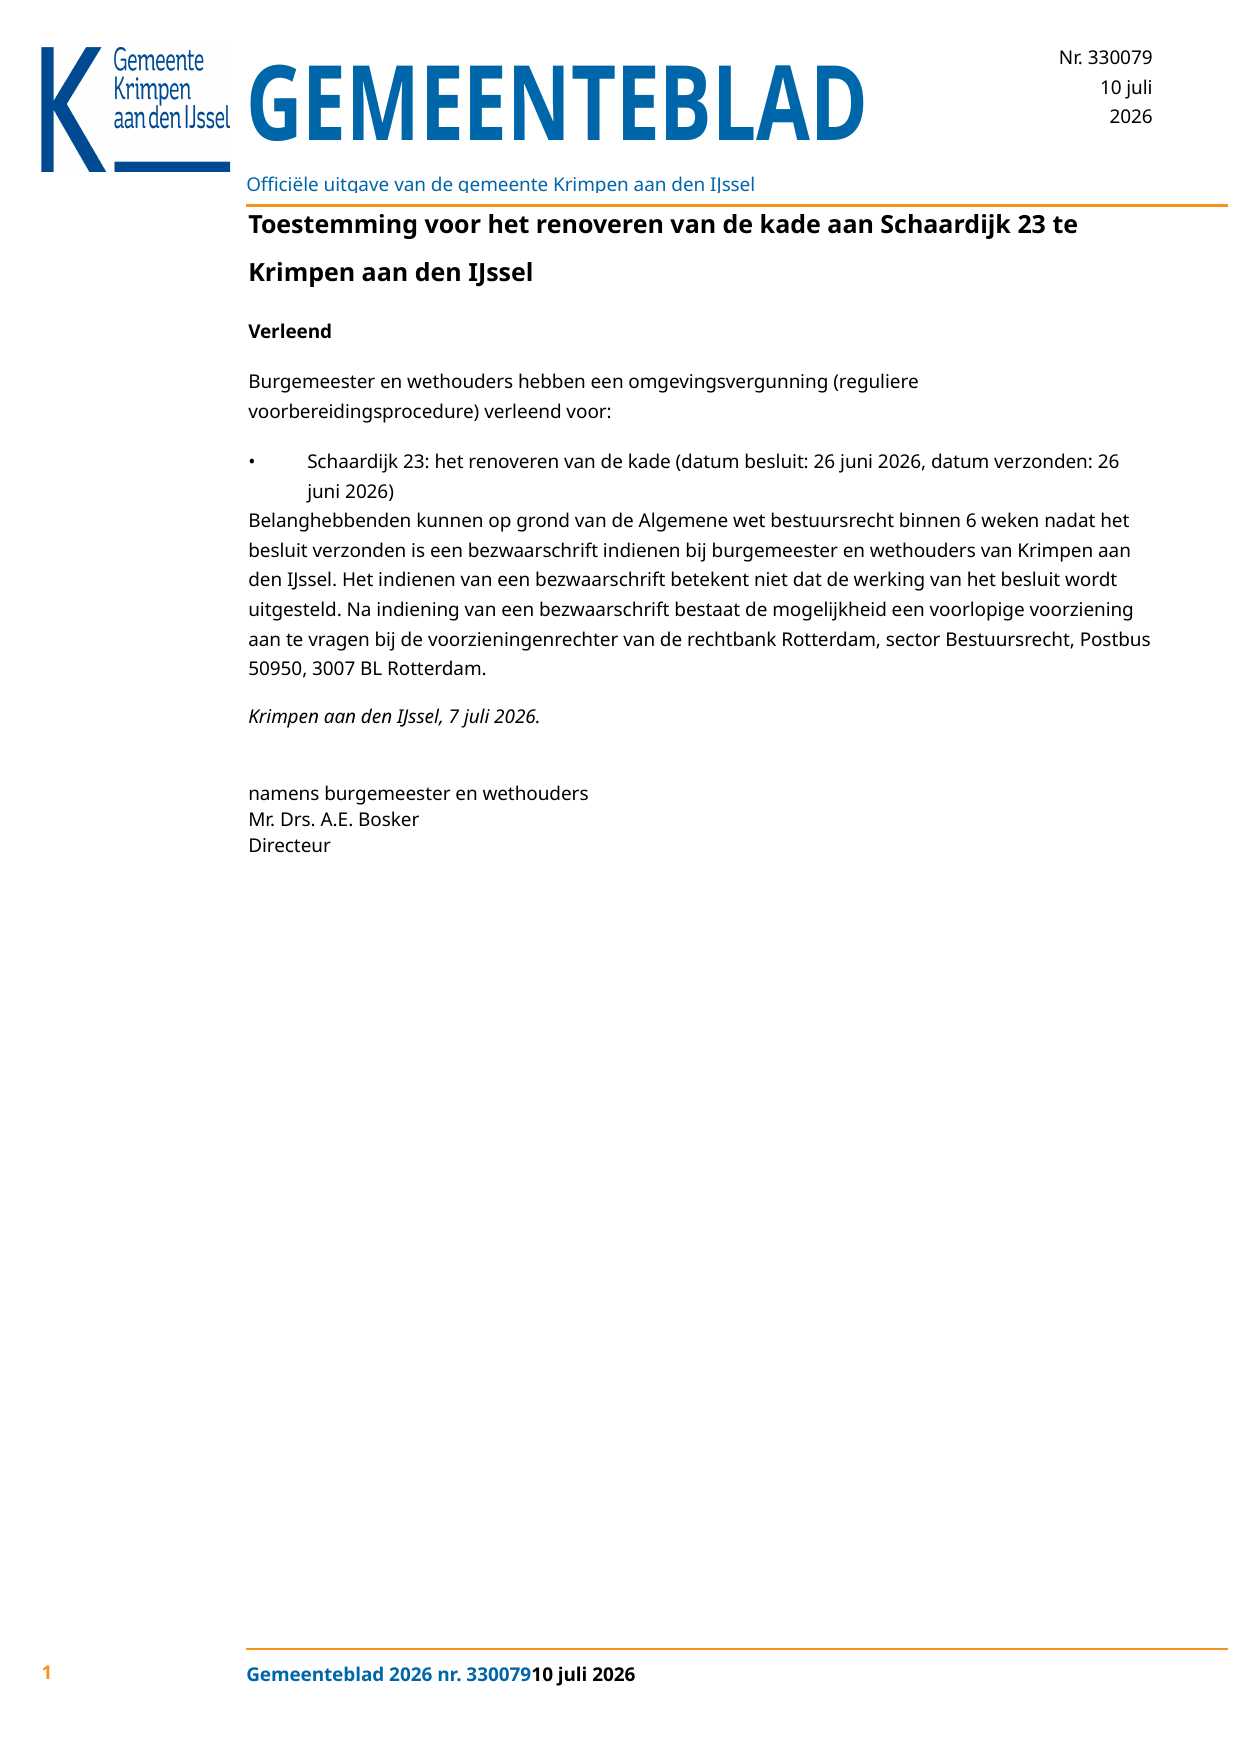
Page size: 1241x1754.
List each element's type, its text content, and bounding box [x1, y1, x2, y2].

text Krimpen aan den IJssel, 7 juli 2026. [248, 703, 1152, 729]
picture [41, 47, 231, 172]
text Directeur [248, 832, 1152, 858]
text namens burgemeester en wethouders [248, 780, 1152, 806]
text Toestemming voor het renoveren van de kade aan Schaardijk 23 te Krimpen aan den IJssel [248, 207, 1152, 288]
text Belanghebbenden kunnen op grond van de Algemene wet bestuursrecht binnen 6 weken nadat het besluit verzonden is een bezwaarschrift indienen bij burgemeester en wethouders van Krimpen aan den IJssel. Het indienen van een bezwaarschrift betekent niet dat de werking van het besluit wordt uitgesteld. Na indiening van een bezwaarschrift bestaat de mogelijkheid een voorlopige voorziening aan te vragen bij de voorzieningenrechter van de rechtbank Rotterdam, sector Bestuursrecht, Postbus 50950, 3007 BL Rotterdam. [248, 507, 1152, 681]
text Burgemeester en wethouders hebben een omgevingsvergunning (reguliere voorbereidingsprocedure) verleend voor: [248, 368, 1152, 424]
text Verleend [248, 318, 1152, 344]
text Mr. Drs. A.E. Bosker [248, 806, 1152, 832]
list Schaardijk 23: het renoveren van de kade (datum besluit: 26 juni 2026, datum verzonden: 26 juni 2026) [248, 448, 1152, 504]
